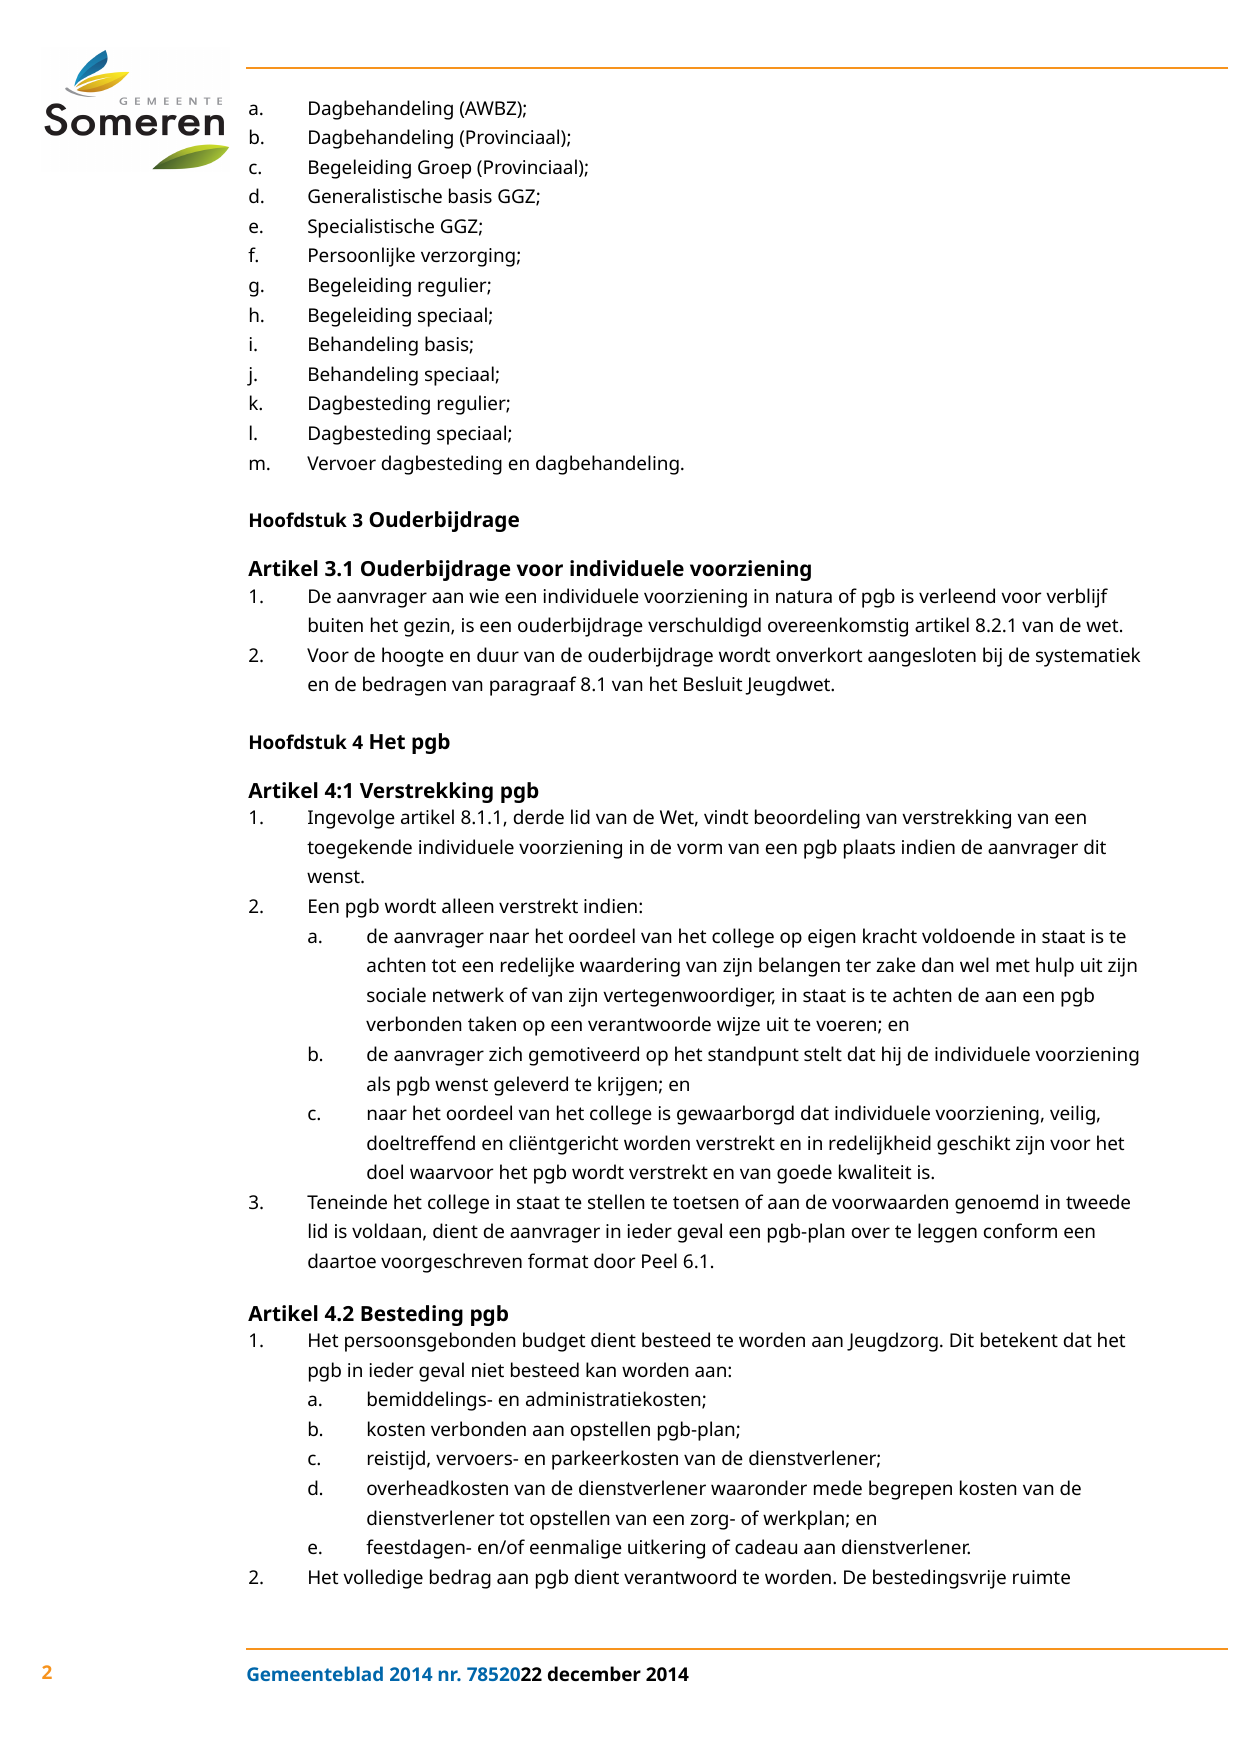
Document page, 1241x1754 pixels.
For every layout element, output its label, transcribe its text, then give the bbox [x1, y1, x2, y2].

text Hoofdstuk 3 Ouderbijdrage [248, 505, 1152, 533]
list Vervoer dagbesteding en dagbehandeling. [248, 450, 1152, 476]
list de aanvrager naar het oordeel van het college op eigen kracht voldoende in staat is te achten tot een redelijke waardering van zijn belangen ter zake dan wel met hulp uit zijn sociale netwerk of van zijn vertegenwoordiger, in staat is te achten de aan een pgb verbonden taken op een verantwoorde wijze uit te voeren; en [307, 923, 1152, 1037]
list Een pgb wordt alleen verstrekt indien: [248, 893, 1152, 919]
list De aanvrager aan wie een individuele voorziening in natura of pgb is verleend voor verblijf buiten het gezin, is een ouderbijdrage verschuldigd overeenkomstig artikel 8.2.1 van de wet. [248, 583, 1152, 638]
list Behandeling speciaal; [248, 361, 1152, 387]
text Artikel 4.2 Besteding pgb [248, 1299, 1152, 1327]
text Hoofdstuk 4 Het pgb [248, 727, 1152, 755]
list bemiddelings- en administratiekosten; [307, 1386, 1152, 1412]
list Het volledige bedrag aan pgb dient verantwoord te worden. De bestedingsvrije ruimte [248, 1564, 1152, 1589]
list Specialistische GGZ; [248, 213, 1152, 239]
list overheadkosten van de dienstverlener waaronder mede begrepen kosten van de dienstverlener tot opstellen van een zorg- of werkplan; en [307, 1475, 1152, 1530]
list naar het oordeel van het college is gewaarborgd dat individuele voorziening, veilig, doeltreffend en cliëntgericht worden verstrekt en in redelijkheid geschikt zijn voor het doel waarvoor het pgb wordt verstrekt en van goede kwaliteit is. [307, 1100, 1152, 1185]
text Artikel 4:1 Verstrekking pgb [248, 776, 1152, 804]
list Dagbehandeling (Provinciaal); [248, 124, 1152, 150]
list Begeleiding Groep (Provinciaal); [248, 154, 1152, 180]
list Dagbesteding speciaal; [248, 420, 1152, 446]
list kosten verbonden aan opstellen pgb-plan; [307, 1416, 1152, 1442]
list Ingevolge artikel 8.1.1, derde lid van de Wet, vindt beoordeling van verstrekking van een toegekende individuele voorziening in de vorm van een pgb plaats indien de aanvrager dit wenst. [248, 804, 1152, 889]
list Voor de hoogte en duur van de ouderbijdrage wordt onverkort aangesloten bij de systematiek en de bedragen van paragraaf 8.1 van het Besluit Jeugdwet. [248, 642, 1152, 697]
list feestdagen- en/of eenmalige uitkering of cadeau aan dienstverlener. [307, 1534, 1152, 1560]
list Het persoonsgebonden budget dient besteed te worden aan Jeugdzorg. Dit betekent dat het pgb in ieder geval niet besteed kan worden aan: [248, 1327, 1152, 1382]
list de aanvrager zich gemotiveerd op het standpunt stelt dat hij de individuele voorziening als pgb wenst geleverd te krijgen; en [307, 1041, 1152, 1097]
list Behandeling basis; [248, 331, 1152, 357]
list Dagbehandeling (AWBZ); [248, 95, 1152, 121]
picture [41, 47, 231, 172]
list Persoonlijke verzorging; [248, 243, 1152, 268]
list Teneinde het college in staat te stellen te toetsen of aan de voorwaarden genoemd in tweede lid is voldaan, dient de aanvrager in ieder geval een pgb-plan over te leggen conform een daartoe voorgeschreven format door Peel 6.1. [248, 1189, 1152, 1274]
list Begeleiding regulier; [248, 272, 1152, 298]
text Artikel 3.1 Ouderbijdrage voor individuele voorziening [248, 554, 1152, 583]
list Generalistische basis GGZ; [248, 183, 1152, 209]
list Dagbesteding regulier; [248, 391, 1152, 416]
list reistijd, vervoers- en parkeerkosten van de dienstverlener; [307, 1446, 1152, 1471]
list Begeleiding speciaal; [248, 302, 1152, 328]
